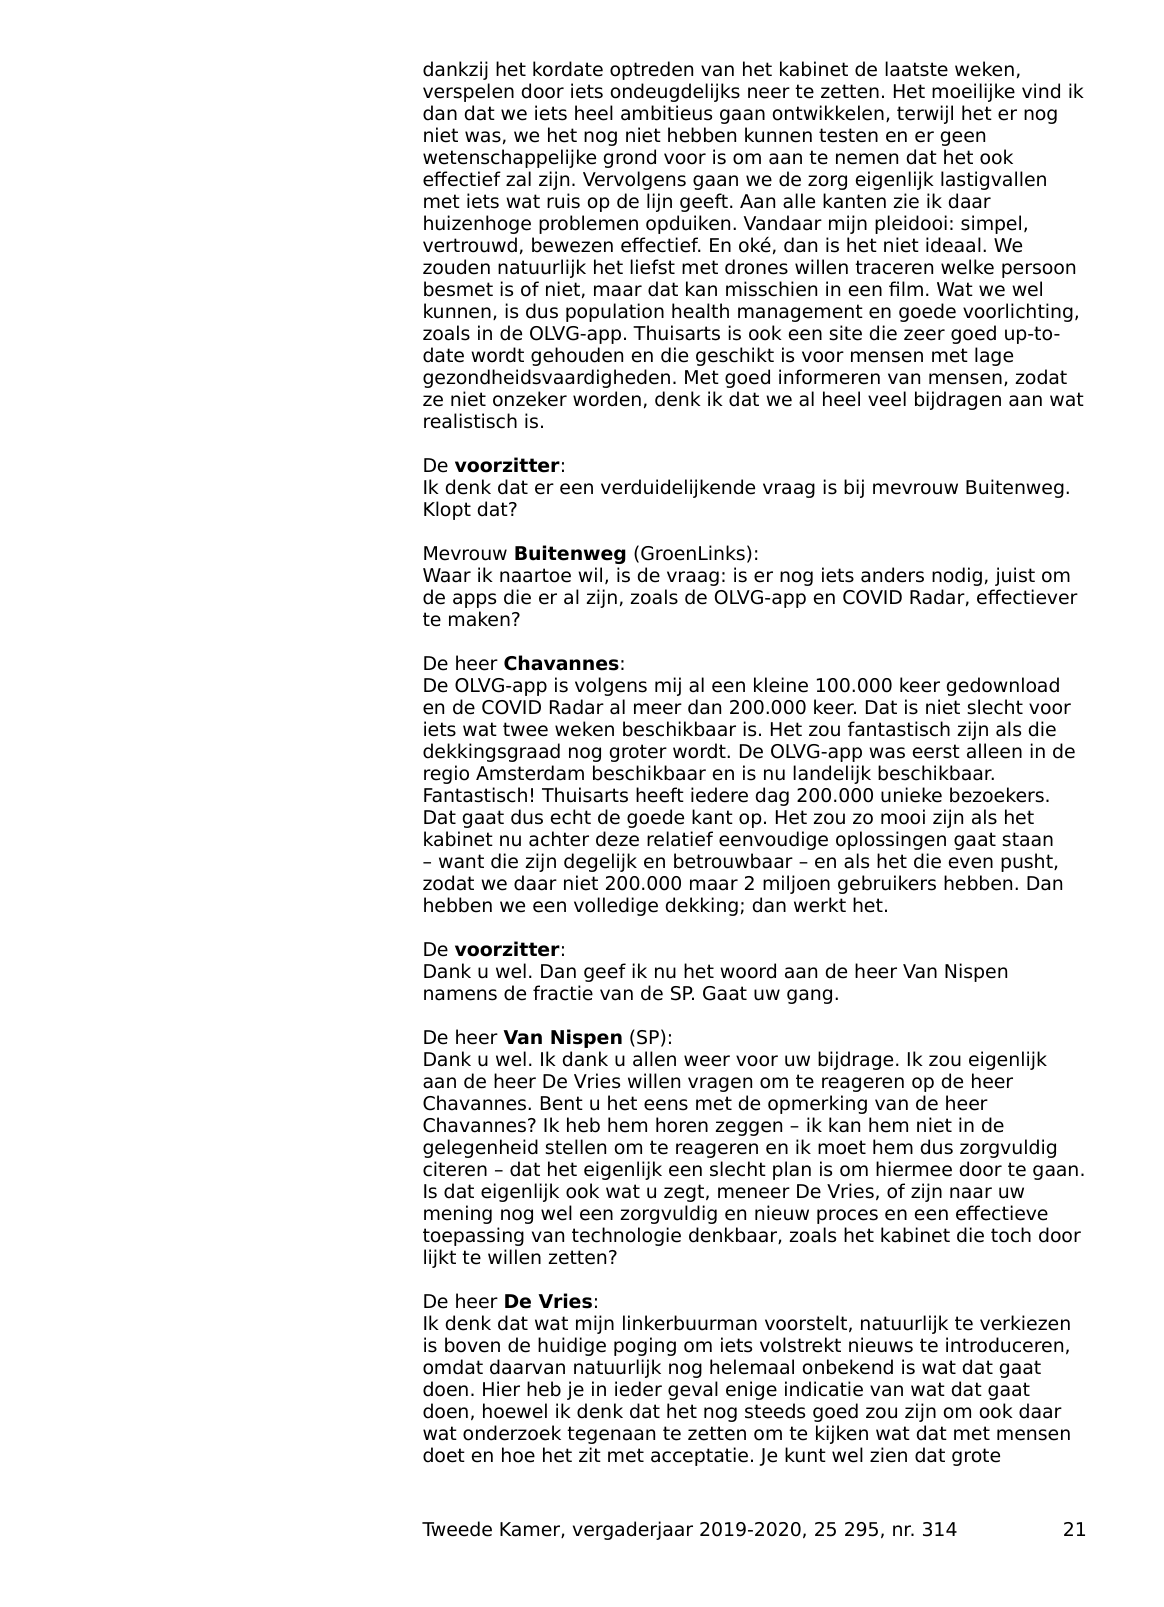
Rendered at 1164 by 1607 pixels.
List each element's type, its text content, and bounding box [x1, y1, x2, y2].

text De heer De Vries: [422, 1291, 1087, 1313]
text De voorzitter: [422, 455, 1087, 477]
text Mevrouw Buitenweg (GroenLinks): [422, 543, 1087, 565]
text Ik denk dat er een verduidelijkende vraag is bij mevrouw Buitenweg. Klopt dat? [422, 477, 1087, 521]
text De OLVG-app is volgens mij al een kleine 100.000 keer gedownload en de COVID Radar al meer dan 200.000 keer. Dat is niet slecht voor iets wat twee weken beschikbaar is. Het zou fantastisch zijn als die dekkingsgraad nog groter wordt. De OLVG-app was eerst alleen in de regio Amsterdam beschikbaar en is nu landelijk beschikbaar. Fantastisch! Thuisarts heeft iedere dag 200.000 unieke bezoekers. Dat gaat dus echt de goede kant op. Het zou zo mooi zijn als het kabinet nu achter deze relatief eenvoudige oplossingen gaat staan – want die zijn degelijk en betrouwbaar – en als het die even pusht, zodat we daar niet 200.000 maar 2 miljoen gebruikers hebben. Dan hebben we een volledige dekking; dan werkt het. [422, 675, 1087, 917]
text Ik denk dat wat mijn linkerbuurman voorstelt, natuurlijk te verkiezen is boven de huidige poging om iets volstrekt nieuws te introduceren, omdat daarvan natuurlijk nog helemaal onbekend is wat dat gaat doen. Hier heb je in ieder geval enige indicatie van wat dat gaat doen, hoewel ik denk dat het nog steeds goed zou zijn om ook daar wat onderzoek tegenaan te zetten om te kijken wat dat met mensen doet en hoe het zit met acceptatie. Je kunt wel zien dat grote [422, 1313, 1087, 1467]
text De heer Chavannes: [422, 653, 1087, 675]
text dankzij het kordate optreden van het kabinet de laatste weken, verspelen door iets ondeugdelijks neer te zetten. Het moeilijke vind ik dan dat we iets heel ambitieus gaan ontwikkelen, terwijl het er nog niet was, we het nog niet hebben kunnen testen en er geen wetenschappelijke grond voor is om aan te nemen dat het ook effectief zal zijn. Vervolgens gaan we de zorg eigenlijk lastigvallen met iets wat ruis op de lijn geeft. Aan alle kanten zie ik daar huizenhoge problemen opduiken. Vandaar mijn pleidooi: simpel, vertrouwd, bewezen effectief. En oké, dan is het niet ideaal. We zouden natuurlijk het liefst met drones willen traceren welke persoon besmet is of niet, maar dat kan misschien in een film. Wat we wel kunnen, is dus population health management en goede voorlichting, zoals in de OLVG-app. Thuisarts is ook een site die zeer goed up-to-date wordt gehouden en die geschikt is voor mensen met lage gezondheidsvaardigheden. Met goed informeren van mensen, zodat ze niet onzeker worden, denk ik dat we al heel veel bijdragen aan wat realistisch is. [422, 59, 1087, 433]
text De heer Van Nispen (SP): [422, 1027, 1087, 1049]
text Waar ik naartoe wil, is de vraag: is er nog iets anders nodig, juist om de apps die er al zijn, zoals de OLVG-app en COVID Radar, effectiever te maken? [422, 565, 1087, 631]
text De voorzitter: [422, 939, 1087, 961]
text Dank u wel. Dan geef ik nu het woord aan de heer Van Nispen namens de fractie van de SP. Gaat uw gang. [422, 961, 1087, 1005]
text Dank u wel. Ik dank u allen weer voor uw bijdrage. Ik zou eigenlijk aan de heer De Vries willen vragen om te reageren op de heer Chavannes. Bent u het eens met de opmerking van de heer Chavannes? Ik heb hem horen zeggen – ik kan hem niet in de gelegenheid stellen om te reageren en ik moet hem dus zorgvuldig citeren – dat het eigenlijk een slecht plan is om hiermee door te gaan. Is dat eigenlijk ook wat u zegt, meneer De Vries, of zijn naar uw mening nog wel een zorgvuldig en nieuw proces en een effectieve toepassing van technologie denkbaar, zoals het kabinet die toch door lijkt te willen zetten? [422, 1049, 1087, 1269]
